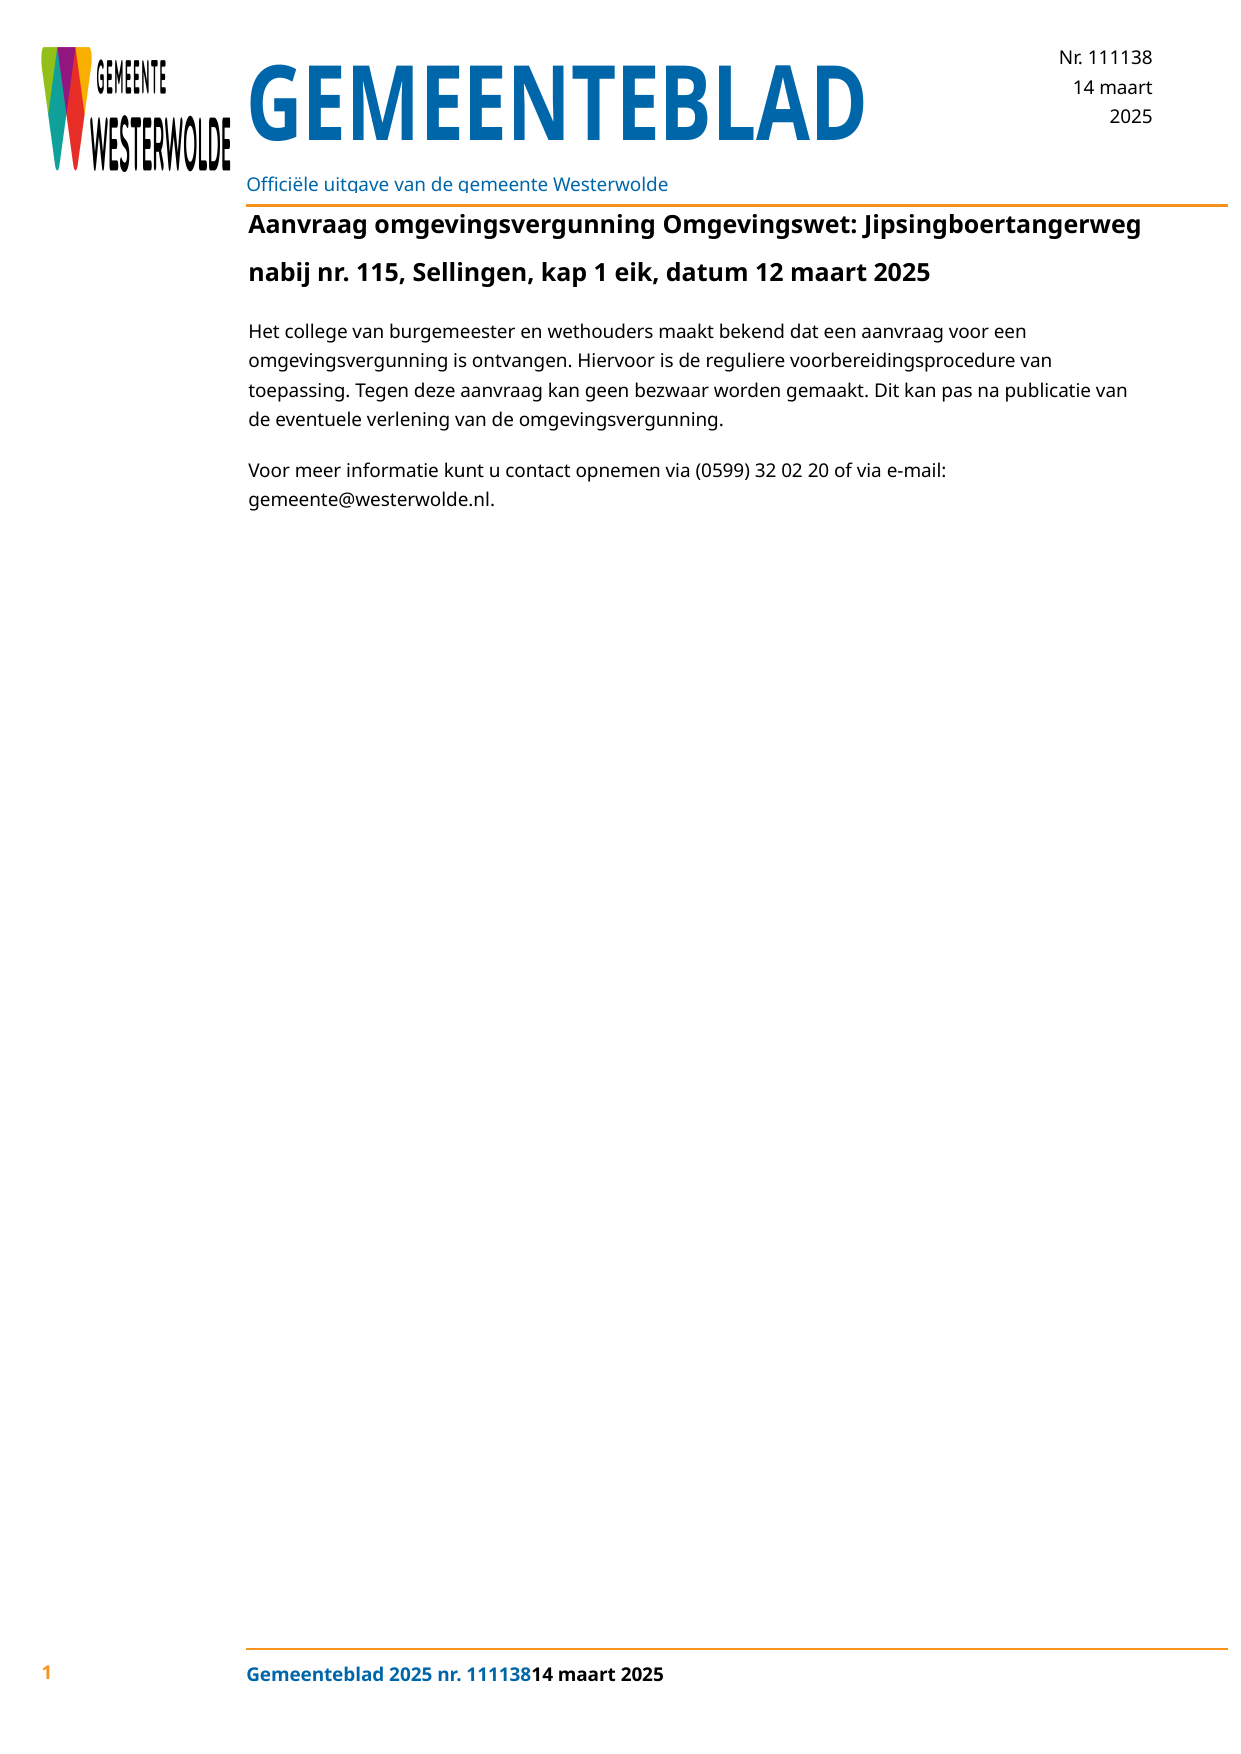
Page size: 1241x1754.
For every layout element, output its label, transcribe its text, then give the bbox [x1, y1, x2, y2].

text Voor meer informatie kunt u contact opnemen via (0599) 32 02 20 of via e-mail: gemeente@westerwolde.nl. [248, 457, 1152, 512]
text Aanvraag omgevingsvergunning Omgevingswet: Jipsingboertangerweg nabij nr. 115, Sellingen, kap 1 eik, datum 12 maart 2025 [248, 207, 1152, 288]
text Het college van burgemeester en wethouders maakt bekend dat een aanvraag voor een omgevingsvergunning is ontvangen. Hiervoor is de reguliere voorbereidingsprocedure van toepassing. Tegen deze aanvraag kan geen bezwaar worden gemaakt. Dit kan pas na publicatie van de eventuele verlening van de omgevingsvergunning. [248, 318, 1152, 432]
picture [41, 47, 231, 172]
